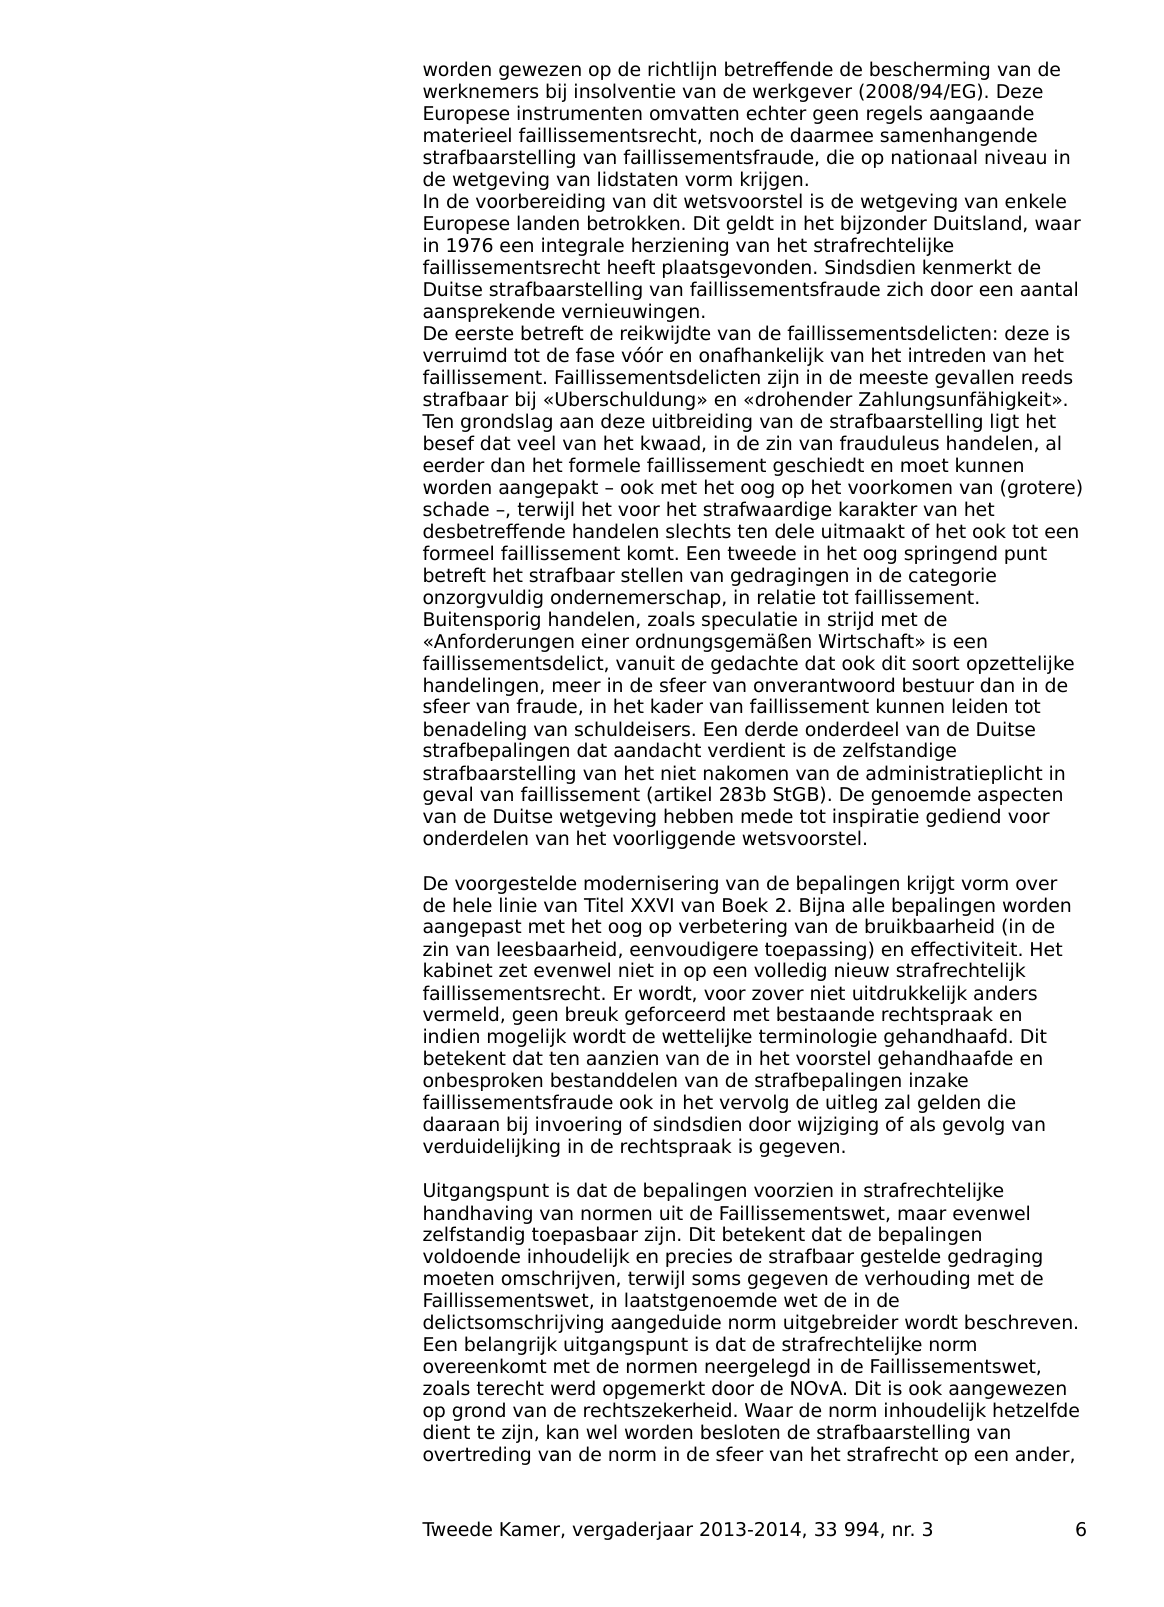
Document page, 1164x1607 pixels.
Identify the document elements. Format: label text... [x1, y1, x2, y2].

text De voorgestelde modernisering van de bepalingen krijgt vorm over de hele linie van Titel XXVI van Boek 2. Bijna alle bepalingen worden aangepast met het oog op verbetering van de bruikbaarheid (in de zin van leesbaarheid, eenvoudigere toepassing) en effectiviteit. Het kabinet zet evenwel niet in op een volledig nieuw strafrechtelijk faillissementsrecht. Er wordt, voor zover niet uitdrukkelijk anders vermeld, geen breuk geforceerd met bestaande rechtspraak en indien mogelijk wordt de wettelijke terminologie gehandhaafd. Dit betekent dat ten aanzien van de in het voorstel gehandhaafde en onbesproken bestanddelen van de strafbepalingen inzake faillissementsfraude ook in het vervolg de uitleg zal gelden die daaraan bij invoering of sindsdien door wijziging of als gevolg van verduidelijking in de rechtspraak is gegeven. [422, 872, 1087, 1158]
text Ten grondslag aan deze uitbreiding van de strafbaarstelling ligt het besef dat veel van het kwaad, in de zin van frauduleus handelen, al eerder dan het formele faillissement geschiedt en moet kunnen worden aangepakt – ook met het oog op het voorkomen van (grotere) schade –, terwijl het voor het strafwaardige karakter van het desbetreffende handelen slechts ten dele uitmaakt of het ook tot een formeel faillissement komt. Een tweede in het oog springend punt betreft het strafbaar stellen van gedragingen in de categorie onzorgvuldig ondernemerschap, in relatie tot faillissement. Buitensporig handelen, zoals speculatie in strijd met de «Anforderungen einer ordnungsgemäßen Wirtschaft» is een faillissementsdelict, vanuit de gedachte dat ook dit soort opzettelijke handelingen, meer in de sfeer van onverantwoord bestuur dan in de sfeer van fraude, in het kader van faillissement kunnen leiden tot benadeling van schuldeisers. Een derde onderdeel van de Duitse strafbepalingen dat aandacht verdient is de zelfstandige strafbaarstelling van het niet nakomen van de administratieplicht in geval van faillissement (artikel 283b StGB). De genoemde aspecten van de Duitse wetgeving hebben mede tot inspiratie gediend voor onderdelen van het voorliggende wetsvoorstel. [422, 411, 1087, 850]
text worden gewezen op de richtlijn betreffende de bescherming van de werknemers bij insolventie van de werkgever (2008/94/EG). Deze Europese instrumenten omvatten echter geen regels aangaande materieel faillissementsrecht, noch de daarmee samenhangende strafbaarstelling van faillissementsfraude, die op nationaal niveau in de wetgeving van lidstaten vorm krijgen. [422, 59, 1087, 191]
text Uitgangspunt is dat de bepalingen voorzien in strafrechtelijke handhaving van normen uit de Faillissementswet, maar evenwel zelfstandig toepasbaar zijn. Dit betekent dat de bepalingen voldoende inhoudelijk en precies de strafbaar gestelde gedraging moeten omschrijven, terwijl soms gegeven de verhouding met de Faillissementswet, in laatstgenoemde wet de in de delictsomschrijving aangeduide norm uitgebreider wordt beschreven. Een belangrijk uitgangspunt is dat de strafrechtelijke norm overeenkomt met de normen neergelegd in de Faillissementswet, zoals terecht werd opgemerkt door de NOvA. Dit is ook aangewezen op grond van de rechtszekerheid. Waar de norm inhoudelijk hetzelfde dient te zijn, kan wel worden besloten de strafbaarstelling van overtreding van de norm in de sfeer van het strafrecht op een ander, [422, 1180, 1087, 1466]
text In de voorbereiding van dit wetsvoorstel is de wetgeving van enkele Europese landen betrokken. Dit geldt in het bijzonder Duitsland, waar in 1976 een integrale herziening van het strafrechtelijke faillissementsrecht heeft plaatsgevonden. Sindsdien kenmerkt de Duitse strafbaarstelling van faillissementsfraude zich door een aantal aansprekende vernieuwingen. [422, 191, 1087, 323]
text De eerste betreft de reikwijdte van de faillissementsdelicten: deze is verruimd tot de fase vóór en onafhankelijk van het intreden van het faillissement. Faillissementsdelicten zijn in de meeste gevallen reeds strafbaar bij «Uberschuldung» en «drohender Zahlungsunfähigkeit». [422, 323, 1087, 411]
